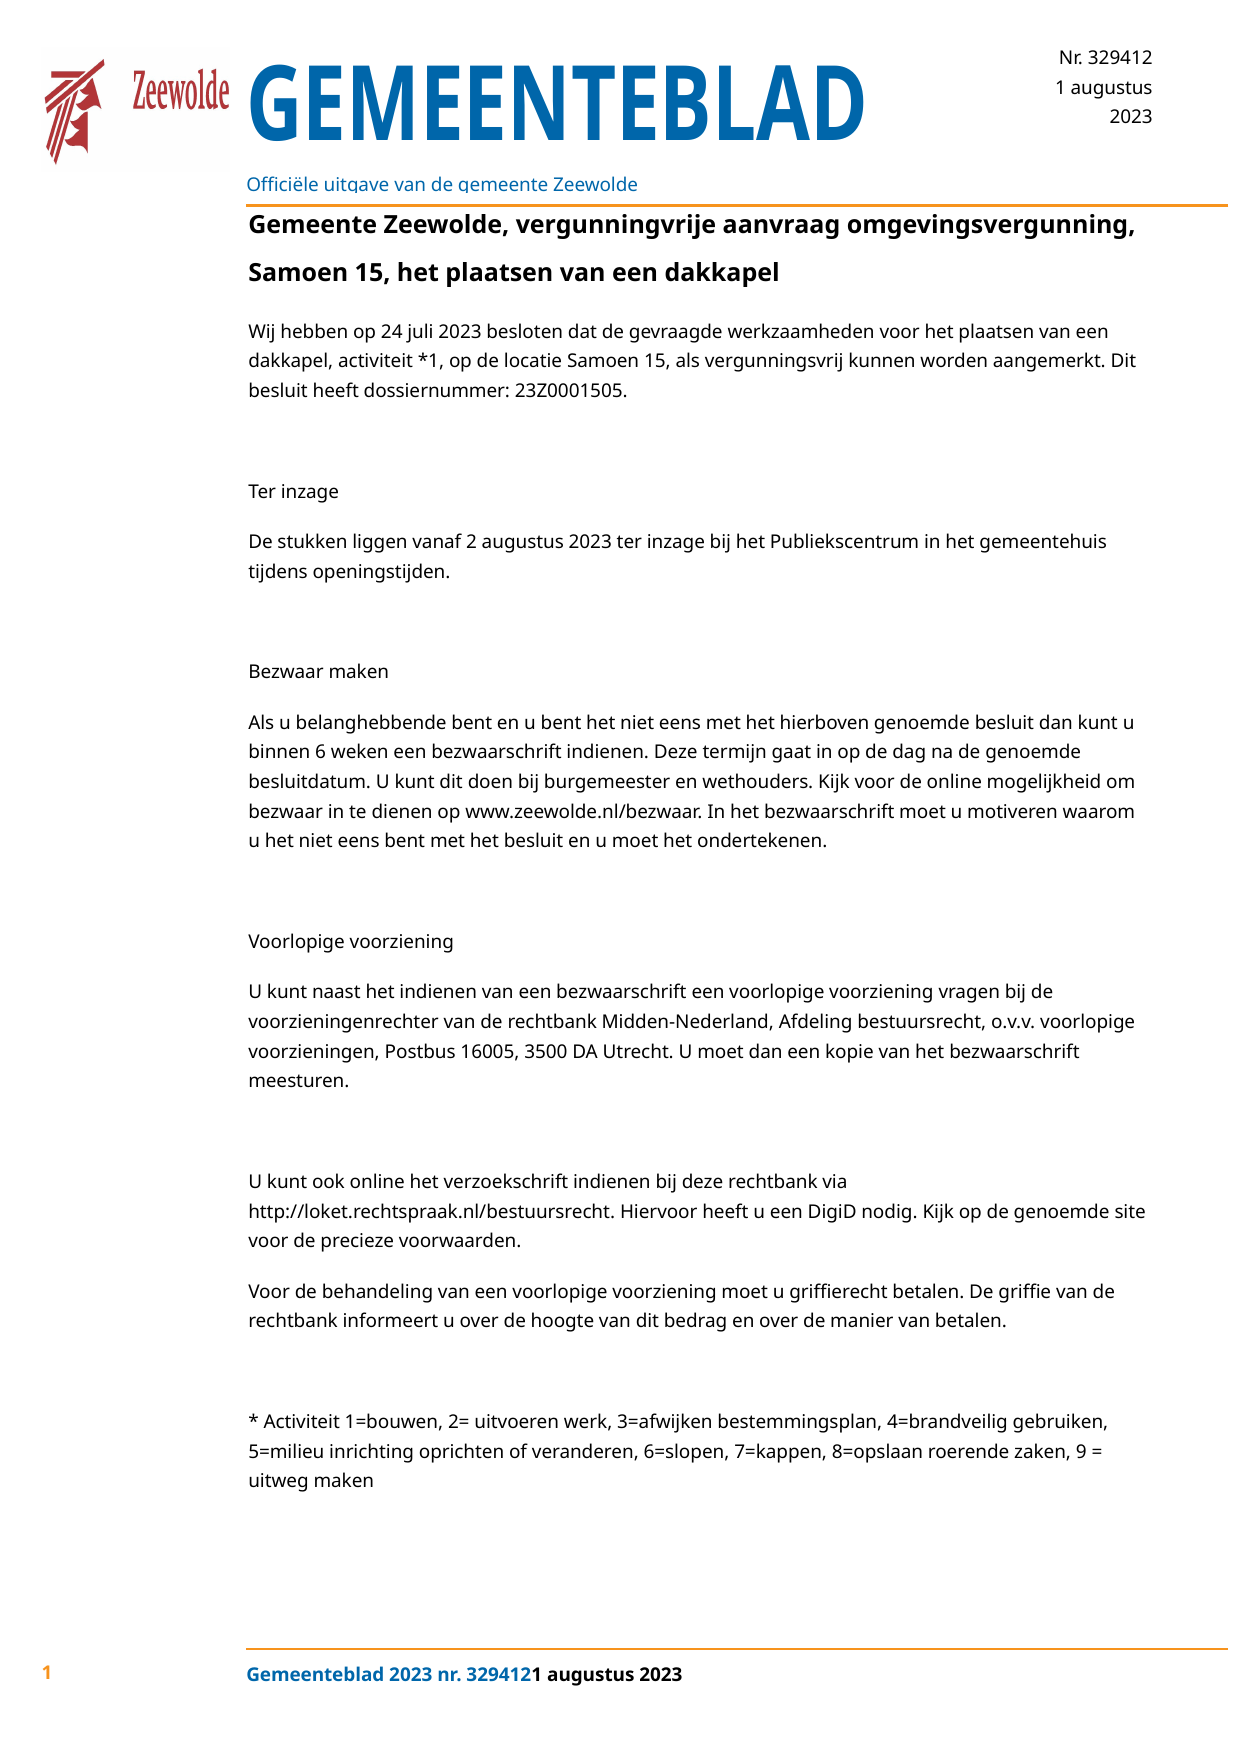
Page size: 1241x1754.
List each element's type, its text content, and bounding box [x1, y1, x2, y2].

text De stukken liggen vanaf 2 augustus 2023 ter inzage bij het Publiekscentrum in het gemeentehuis tijdens openingstijden. [248, 528, 1152, 584]
text Bezwaar maken [248, 659, 1152, 684]
text * Activiteit 1=bouwen, 2= uitvoeren werk, 3=afwijken bestemmingsplan, 4=brandveilig gebruiken, 5=milieu inrichting oprichten of veranderen, 6=slopen, 7=kappen, 8=opslaan roerende zaken, 9 = uitweg maken [248, 1408, 1152, 1493]
text Gemeente Zeewolde, vergunningvrije aanvraag omgevingsvergunning, Samoen 15, het plaatsen van een dakkapel [248, 207, 1152, 288]
picture [41, 47, 231, 172]
text Ter inzage [248, 478, 1152, 504]
text Als u belanghebbende bent en u bent het niet eens met het hierboven genoemde besluit dan kunt u binnen 6 weken een bezwaarschrift indienen. Deze termijn gaat in op de dag na de genoemde besluitdatum. U kunt dit doen bij burgemeester en wethouders. Kijk voor de online mogelijkheid om bezwaar in te dienen op www.zeewolde.nl/bezwaar. In het bezwaarschrift moet u motiveren waarom u het niet eens bent met het besluit en u moet het ondertekenen. [248, 709, 1152, 853]
text Voor de behandeling van een voorlopige voorziening moet u griffierecht betalen. De griffie van de rechtbank informeert u over de hoogte van dit bedrag en over de manier van betalen. [248, 1278, 1152, 1333]
text Voorlopige voorziening [248, 928, 1152, 954]
text U kunt naast het indienen van een bezwaarschrift een voorlopige voorziening vragen bij de voorzieningenrechter van de rechtbank Midden-Nederland, Afdeling bestuursrecht, o.v.v. voorlopige voorzieningen, Postbus 16005, 3500 DA Utrecht. U moet dan een kopie van het bezwaarschrift meesturen. [248, 979, 1152, 1093]
text U kunt ook online het verzoekschrift indienen bij deze rechtbank via http://loket.rechtspraak.nl/bestuursrecht. Hiervoor heeft u een DigiD nodig. Kijk op de genoemde site voor de precieze voorwaarden. [248, 1168, 1152, 1253]
text Wij hebben op 24 juli 2023 besloten dat de gevraagde werkzaamheden voor het plaatsen van een dakkapel, activiteit *1, op de locatie Samoen 15, als vergunningsvrij kunnen worden aangemerkt. Dit besluit heeft dossiernummer: 23Z0001505. [248, 318, 1152, 403]
